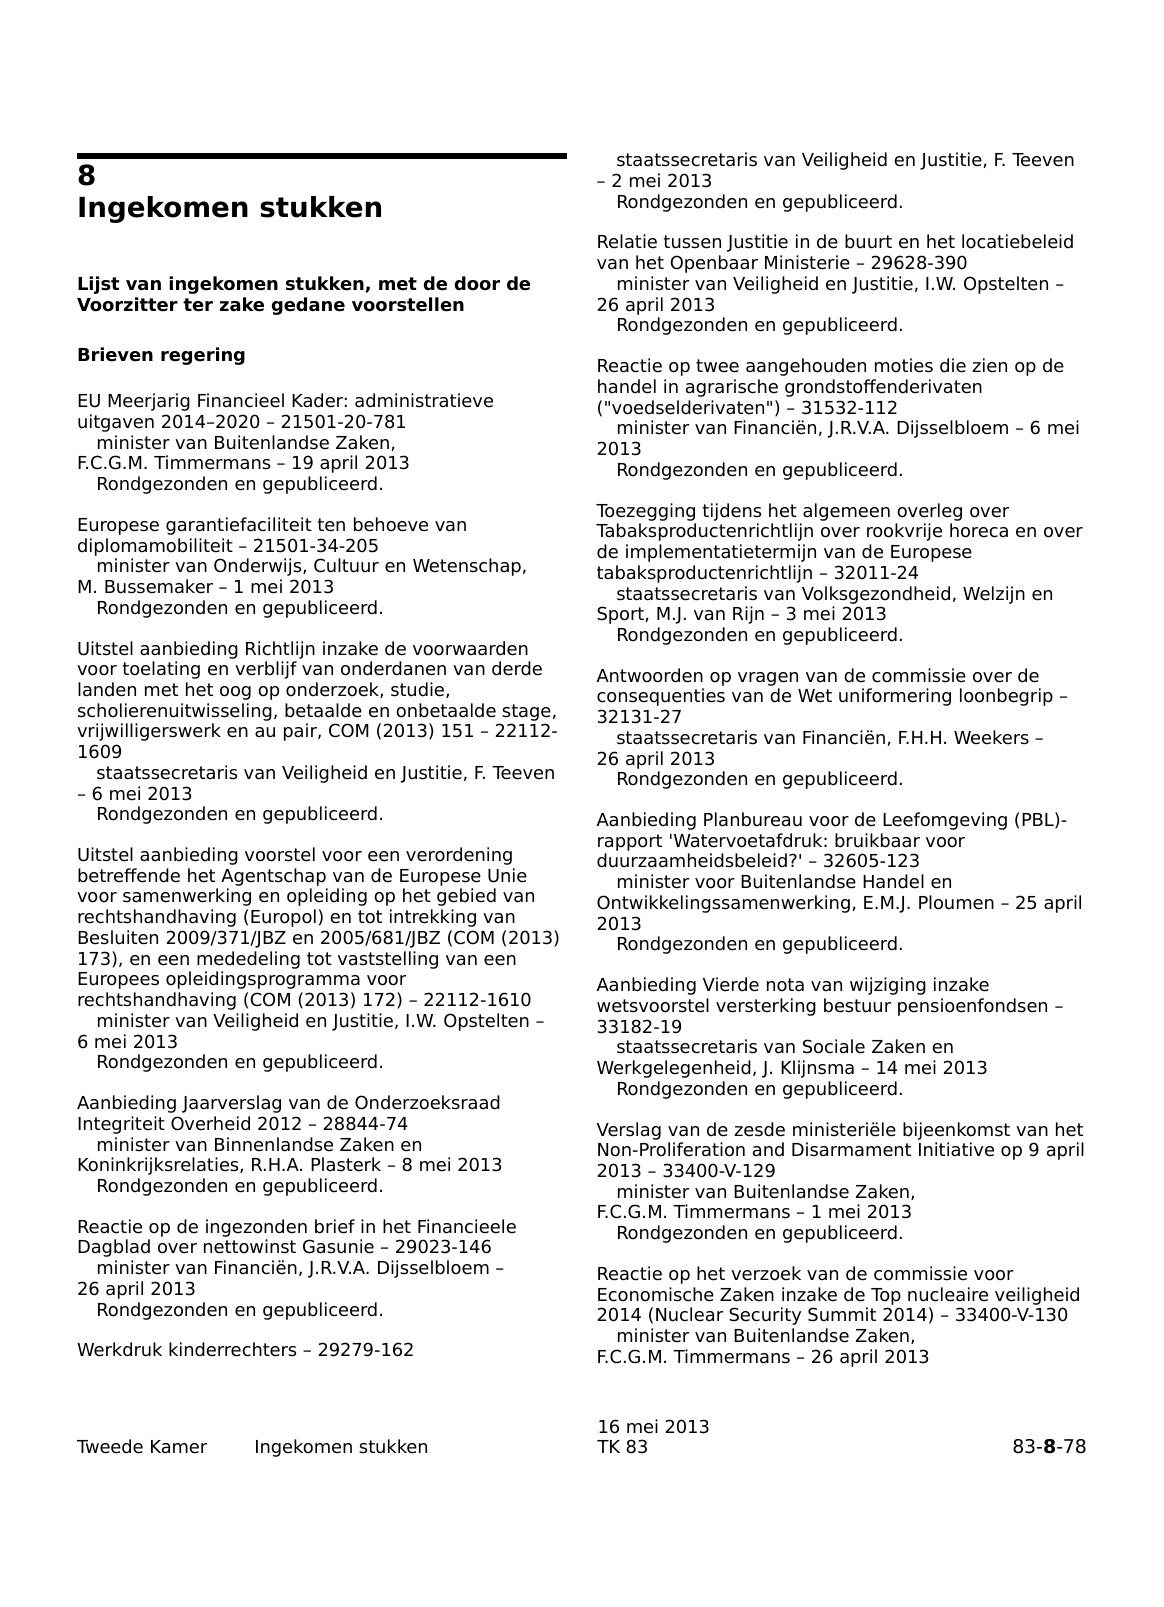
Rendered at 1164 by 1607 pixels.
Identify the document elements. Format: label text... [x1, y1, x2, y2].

text Rondgezonden en gepubliceerd. [596, 192, 1087, 212]
text Europese garantiefaciliteit ten behoeve van diplomamobiliteit – 21501-34-205 [77, 515, 567, 556]
text Relatie tussen Justitie in de buurt en het locatiebeleid van het Openbaar Ministerie – 29628-390 [596, 232, 1087, 274]
subtitle Brieven regering [77, 345, 567, 366]
text Uitstel aanbieding Richtlijn inzake de voorwaarden voor toelating en verblijf van onderdanen van derde landen met het oog op onderzoek, studie, scholierenuitwisseling, betaalde en onbetaalde stage, vrijwilligerswerk en au pair, COM (2013) 151 – 22112-1609 [77, 638, 567, 763]
text minister van Buitenlandse Zaken, F.C.G.M. Timmermans – 1 mei 2013 [596, 1182, 1087, 1223]
text minister van Financiën, J.R.V.A. Dijsselbloem – 26 april 2013 [77, 1258, 567, 1299]
text Aanbieding Jaarverslag van de Onderzoeksraad Integriteit Overheid 2012 – 28844-74 [77, 1093, 567, 1134]
text Rondgezonden en gepubliceerd. [77, 1299, 567, 1320]
text Rondgezonden en gepubliceerd. [596, 1079, 1087, 1099]
text Uitstel aanbieding voorstel voor een verordening betreffende het Agentschap van de Europese Unie voor samenwerking en opleiding op het gebied van rechtshandhaving (Europol) en tot intrekking van Besluiten 2009/371/JBZ en 2005/681/JBZ (COM (2013) 173), en een mededeling tot vaststelling van een Europees opleidingsprogramma voor rechtshandhaving (COM (2013) 172) – 22112-1610 [77, 845, 567, 1011]
text Antwoorden op vragen van de commissie over de consequenties van de Wet uniformering loonbegrip – 32131-27 [596, 666, 1087, 728]
text Rondgezonden en gepubliceerd. [596, 460, 1087, 480]
text Rondgezonden en gepubliceerd. [77, 804, 567, 825]
text minister van Binnenlandse Zaken en Koninkrijksrelaties, R.H.A. Plasterk – 8 mei 2013 [77, 1134, 567, 1176]
text Rondgezonden en gepubliceerd. [596, 1223, 1087, 1244]
text Rondgezonden en gepubliceerd. [596, 315, 1087, 336]
text staatssecretaris van Financiën, F.H.H. Weekers – 26 april 2013 [596, 728, 1087, 769]
text Rondgezonden en gepubliceerd. [77, 598, 567, 618]
text EU Meerjarig Financieel Kader: administratieve uitgaven 2014–2020 – 21501-20-781 [77, 391, 567, 432]
text Reactie op de ingezonden brief in het Financieele Dagblad over nettowinst Gasunie – 29023-146 [77, 1217, 567, 1258]
subtitle Lijst van ingekomen stukken, met de door de Voorzitter ter zake gedane voorstellen [77, 274, 567, 315]
text Rondgezonden en gepubliceerd. [596, 625, 1087, 646]
text Rondgezonden en gepubliceerd. [77, 1052, 567, 1073]
text Verslag van de zesde ministeriële bijeenkomst van het Non-Proliferation and Disarmament Initiative op 9 april 2013 – 33400-V-129 [596, 1119, 1087, 1182]
text minister van Veiligheid en Justitie, I.W. Opstelten – 6 mei 2013 [77, 1011, 567, 1052]
text staatssecretaris van Sociale Zaken en Werkgelegenheid, J. Klijnsma – 14 mei 2013 [596, 1037, 1087, 1079]
text minister voor Buitenlandse Handel en Ontwikkelingssamenwerking, E.M.J. Ploumen – 25 april 2013 [596, 872, 1087, 934]
text minister van Veiligheid en Justitie, I.W. Opstelten – 26 april 2013 [596, 274, 1087, 315]
text staatssecretaris van Veiligheid en Justitie, F. Teeven – 2 mei 2013 [596, 150, 1087, 192]
text Reactie op het verzoek van de commissie voor Economische Zaken inzake de Top nucleaire veiligheid 2014 (Nuclear Security Summit 2014) – 33400-V-130 [596, 1264, 1087, 1326]
text Rondgezonden en gepubliceerd. [596, 769, 1087, 790]
text Rondgezonden en gepubliceerd. [77, 474, 567, 495]
text Rondgezonden en gepubliceerd. [596, 934, 1087, 955]
text staatssecretaris van Veiligheid en Justitie, F. Teeven – 6 mei 2013 [77, 763, 567, 804]
text Rondgezonden en gepubliceerd. [77, 1176, 567, 1197]
text minister van Buitenlandse Zaken, F.C.G.M. Timmermans – 19 april 2013 [77, 432, 567, 474]
text Aanbieding Planbureau voor de Leefomgeving (PBL)-rapport 'Watervoetafdruk: bruikbaar voor duurzaamheidsbeleid?' – 32605-123 [596, 810, 1087, 872]
text Reactie op twee aangehouden moties die zien op de handel in agrarische grondstoffenderivaten ("voedselderivaten") – 31532-112 [596, 356, 1087, 418]
text Aanbieding Vierde nota van wijziging inzake wetsvoorstel versterking bestuur pensioenfondsen – 33182-19 [596, 975, 1087, 1037]
text minister van Buitenlandse Zaken, F.C.G.M. Timmermans – 26 april 2013 [596, 1326, 1087, 1367]
text Werkdruk kinderrechters – 29279-162 [77, 1340, 567, 1361]
text minister van Onderwijs, Cultuur en Wetenschap, M. Bussemaker – 1 mei 2013 [77, 556, 567, 598]
text staatssecretaris van Volksgezondheid, Welzijn en Sport, M.J. van Rijn – 3 mei 2013 [596, 583, 1087, 625]
text Toezegging tijdens het algemeen overleg over Tabaksproductenrichtlijn over rookvrije horeca en over de implementatietermijn van de Europese tabaksproductenrichtlijn – 32011-24 [596, 500, 1087, 583]
text minister van Financiën, J.R.V.A. Dijsselbloem – 6 mei 2013 [596, 418, 1087, 460]
title 8 Ingekomen stukken [77, 159, 567, 224]
